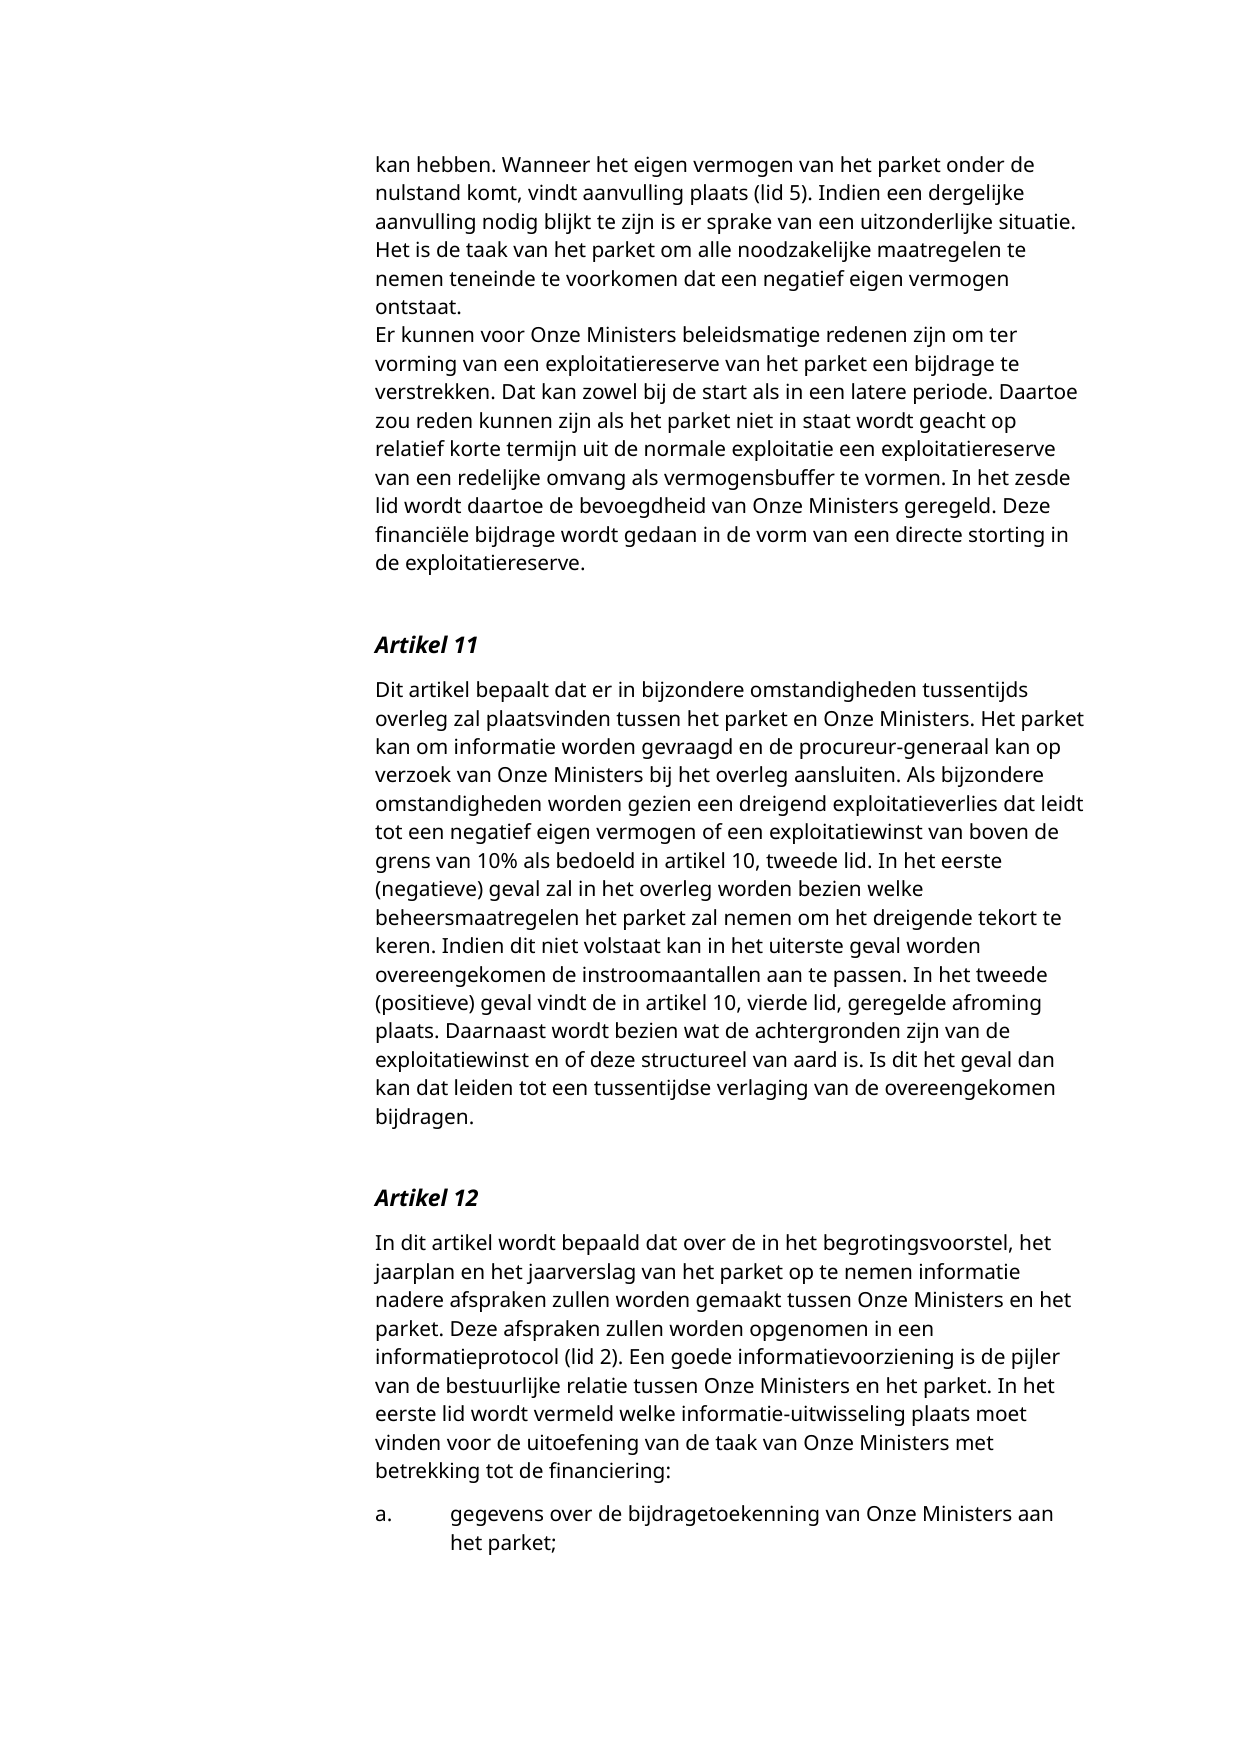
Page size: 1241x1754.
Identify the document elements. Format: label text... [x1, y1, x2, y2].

text kan hebben. Wanneer het eigen vermogen van het parket onder de nulstand komt, vindt aanvulling plaats (lid 5). Indien een dergelijke aanvulling nodig blijkt te zijn is er sprake van een uitzonderlijke situatie. Het is de taak van het parket om alle noodzakelijke maatregelen te nemen teneinde te voorkomen dat een negatief eigen vermogen ontstaat. [375, 150, 1090, 321]
subtitle Artikel 12 [375, 1182, 1090, 1213]
subtitle Artikel 11 [375, 629, 1090, 660]
text In dit artikel wordt bepaald dat over de in het begrotingsvoorstel, het jaarplan en het jaarverslag van het parket op te nemen informatie nadere afspraken zullen worden gemaakt tussen Onze Ministers en het parket. Deze afspraken zullen worden opgenomen in een informatieprotocol (lid 2). Een goede informatievoorziening is de pijler van de bestuurlijke relatie tussen Onze Ministers en het parket. In het eerste lid wordt vermeld welke informatie-uitwisseling plaats moet vinden voor de uitoefening van de taak van Onze Ministers met betrekking tot de financiering: [375, 1228, 1090, 1484]
list gegevens over de bijdragetoekenning van Onze Ministers aan het parket; [375, 1499, 1090, 1556]
text Er kunnen voor Onze Ministers beleidsmatige redenen zijn om ter vorming van een exploitatiereserve van het parket een bijdrage te verstrekken. Dat kan zowel bij de start als in een latere periode. Daartoe zou reden kunnen zijn als het parket niet in staat wordt geacht op relatief korte termijn uit de normale exploitatie een exploitatiereserve van een redelijke omvang als vermogensbuffer te vormen. In het zesde lid wordt daartoe de bevoegdheid van Onze Ministers geregeld. Deze financiële bijdrage wordt gedaan in de vorm van een directe storting in de exploitatiereserve. [375, 321, 1090, 577]
text Dit artikel bepaalt dat er in bijzondere omstandigheden tussentijds overleg zal plaatsvinden tussen het parket en Onze Ministers. Het parket kan om informatie worden gevraagd en de procureur-generaal kan op verzoek van Onze Ministers bij het overleg aansluiten. Als bijzondere omstandigheden worden gezien een dreigend exploitatieverlies dat leidt tot een negatief eigen vermogen of een exploitatiewinst van boven de grens van 10% als bedoeld in artikel 10, tweede lid. In het eerste (negatieve) geval zal in het overleg worden bezien welke beheersmaatregelen het parket zal nemen om het dreigende tekort te keren. Indien dit niet volstaat kan in het uiterste geval worden overeengekomen de instroomaantallen aan te passen. In het tweede (positieve) geval vindt de in artikel 10, vierde lid, geregelde afroming plaats. Daarnaast wordt bezien wat de achtergronden zijn van de exploitatiewinst en of deze structureel van aard is. Is dit het geval dan kan dat leiden tot een tussentijdse verlaging van de overeengekomen bijdragen. [375, 675, 1090, 1130]
